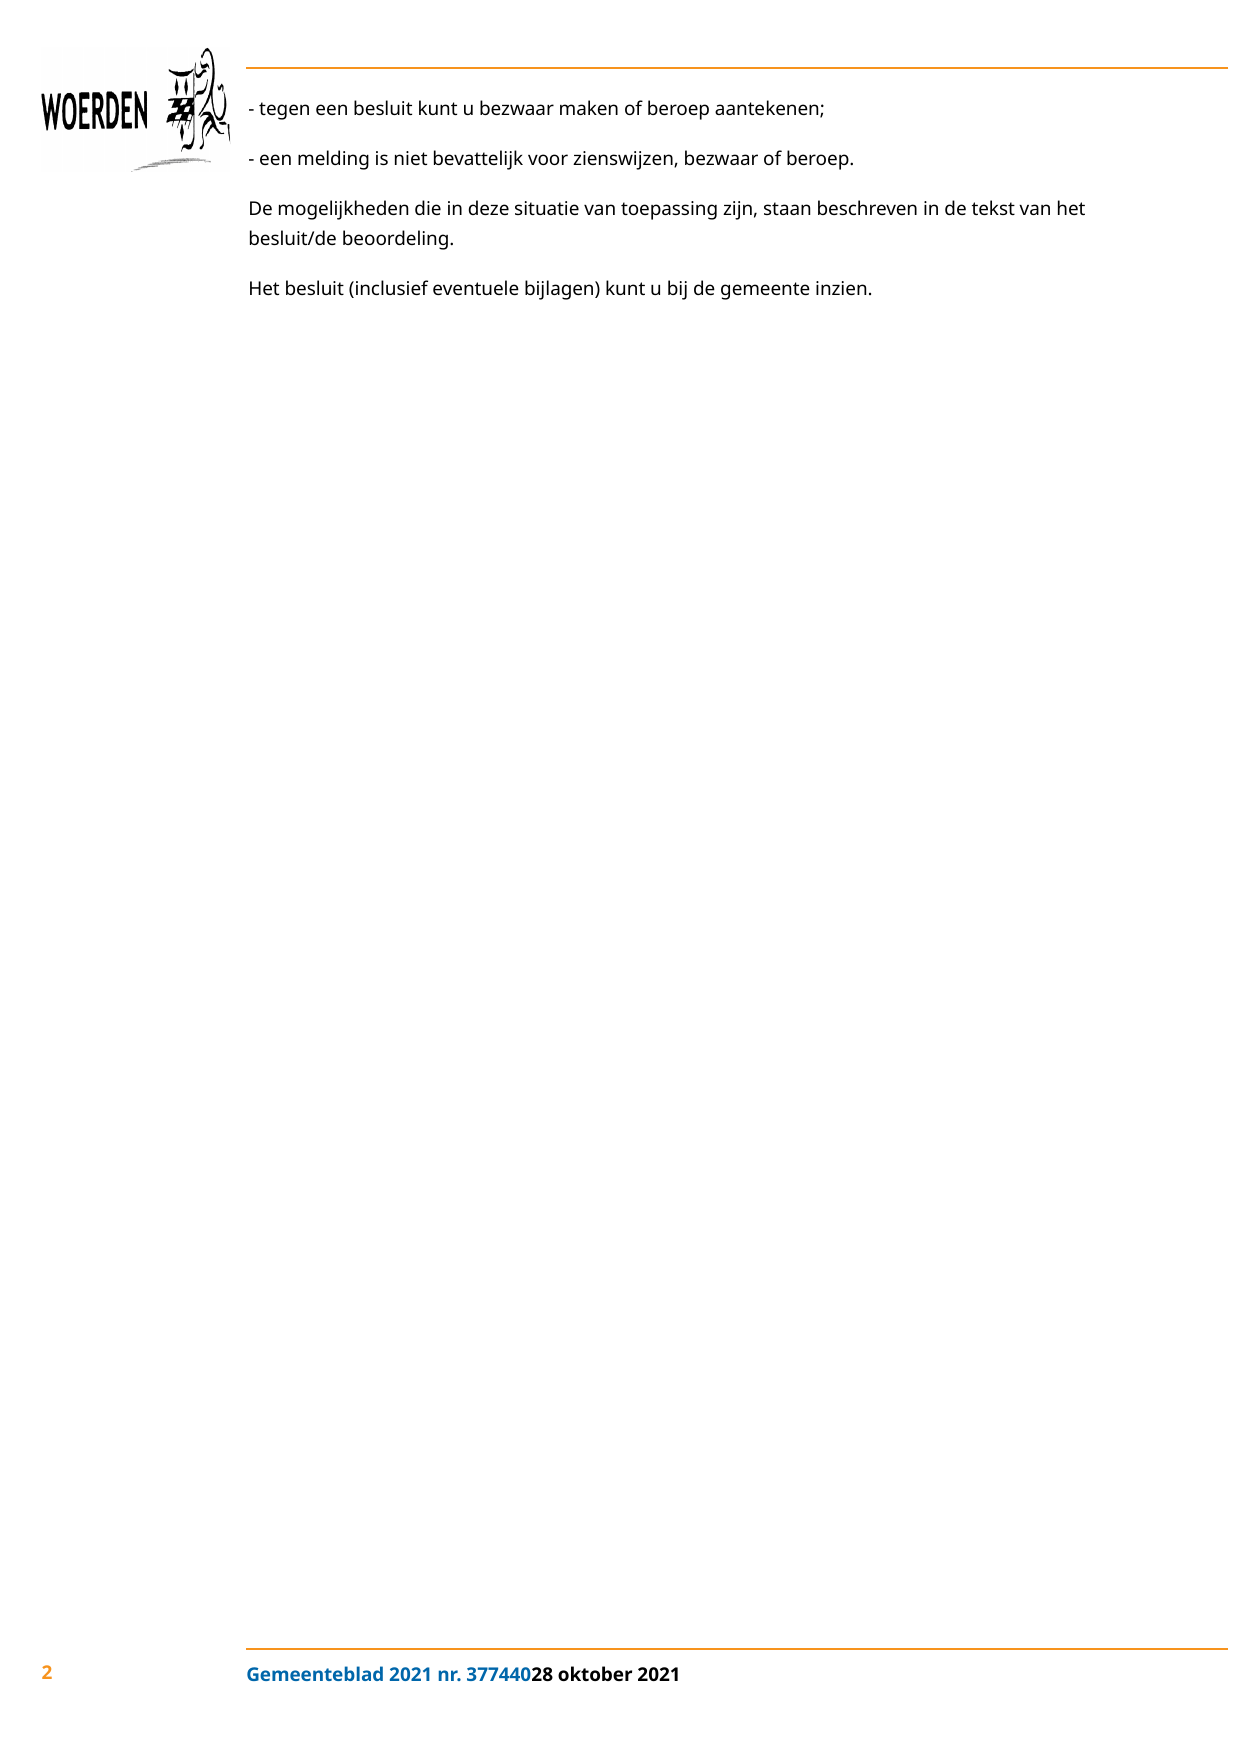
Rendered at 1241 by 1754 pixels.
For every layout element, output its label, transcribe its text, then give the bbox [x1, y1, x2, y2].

text De mogelijkheden die in deze situatie van toepassing zijn, staan beschreven in de tekst van het besluit/de beoordeling. [248, 196, 1152, 251]
text - tegen een besluit kunt u bezwaar maken of beroep aantekenen; [248, 95, 1152, 121]
picture [41, 47, 231, 172]
text - een melding is niet bevattelijk voor zienswijzen, bezwaar of beroep. [248, 145, 1152, 171]
text Het besluit (inclusief eventuele bijlagen) kunt u bij de gemeente inzien. [248, 276, 1152, 301]
